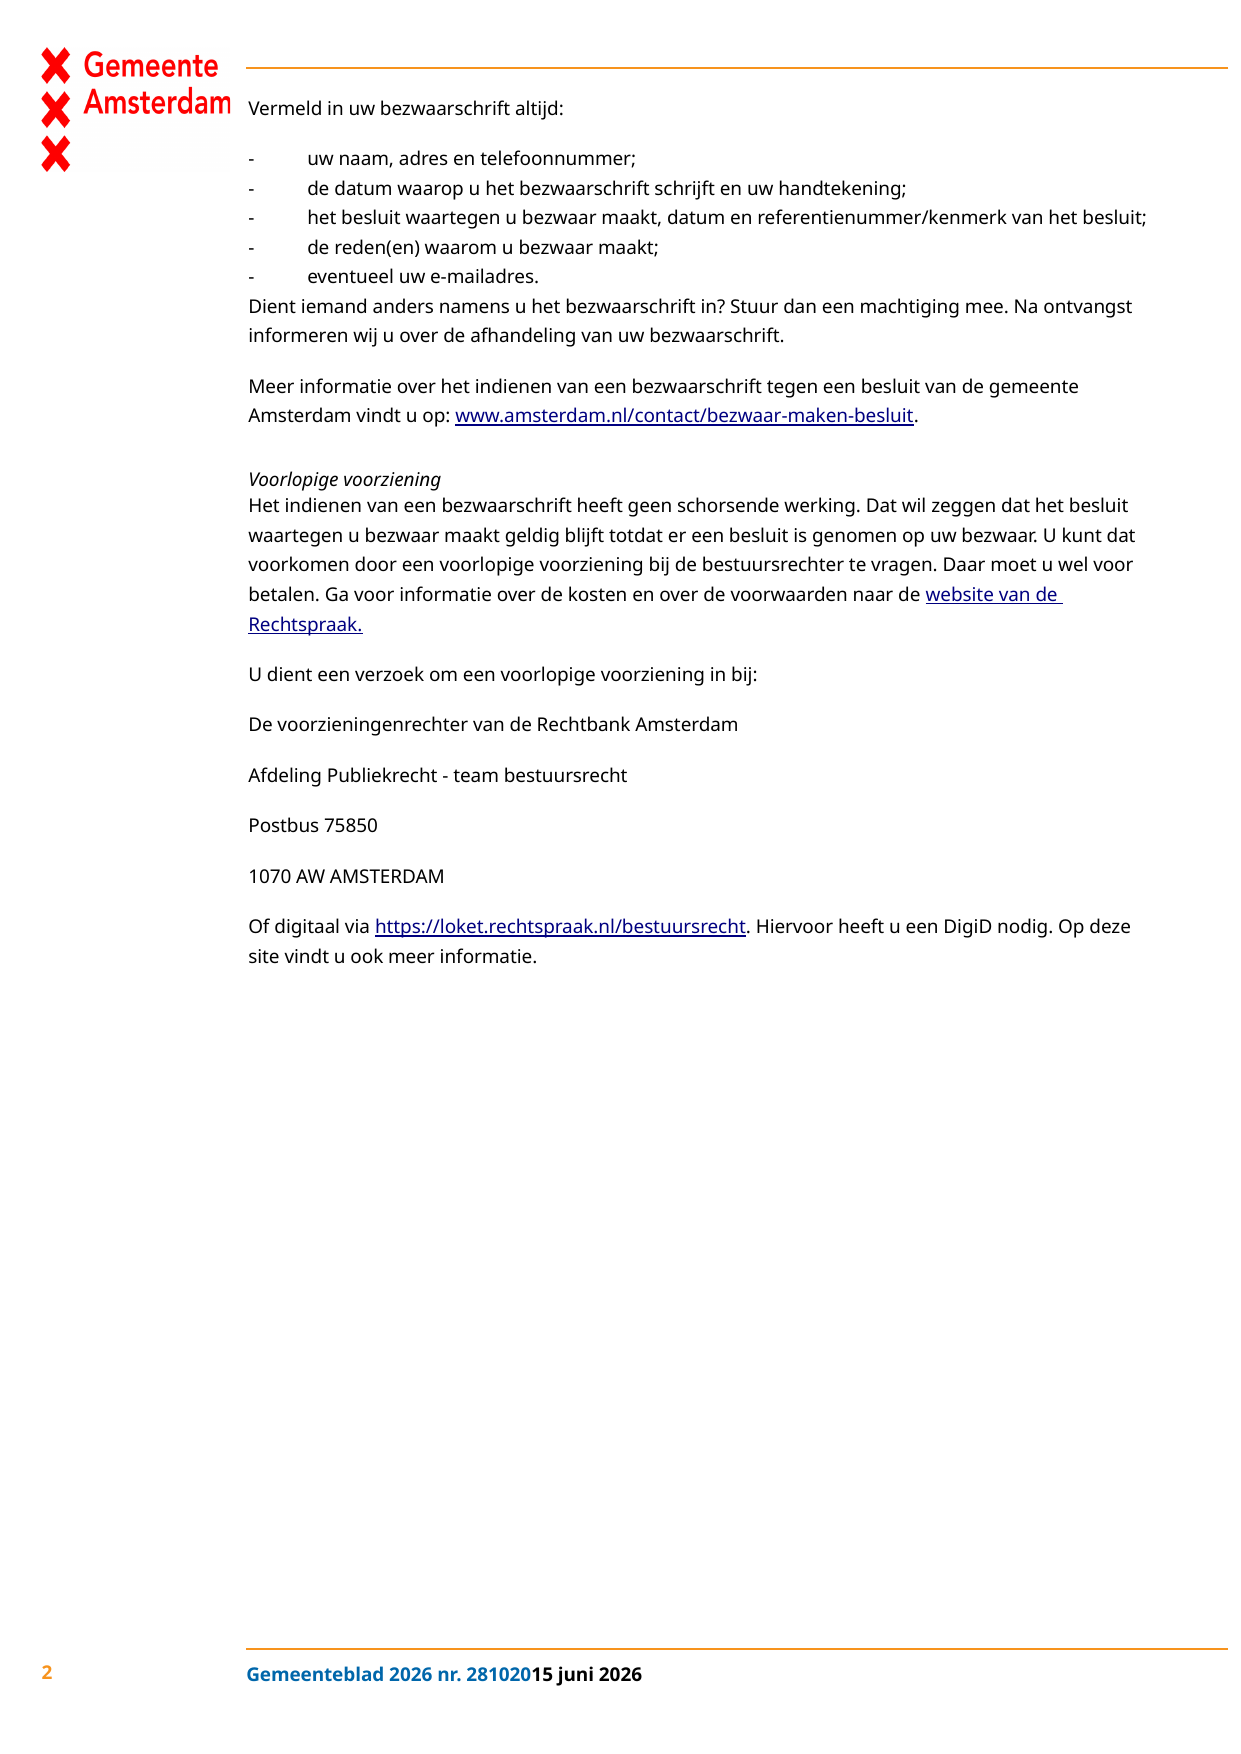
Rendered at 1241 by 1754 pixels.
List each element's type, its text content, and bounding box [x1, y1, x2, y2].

list de datum waarop u het bezwaarschrift schrijft en uw handtekening; [248, 175, 1152, 201]
picture [41, 47, 231, 172]
list eventueel uw e-mailadres. [248, 263, 1152, 289]
list het besluit waartegen u bezwaar maakt, datum en referentienummer/kenmerk van het besluit; [248, 204, 1152, 230]
text Vermeld in uw bezwaarschrift altijd: [248, 95, 1152, 121]
list de reden(en) waarom u bezwaar maakt; [248, 234, 1152, 260]
text Meer informatie over het indienen van een bezwaarschrift tegen een besluit van de gemeente Amsterdam vindt u op: www.amsterdam.nl/contact/bezwaar-maken-besluit. [248, 373, 1152, 428]
text De voorzieningenrechter van de Rechtbank Amsterdam [248, 712, 1152, 737]
list uw naam, adres en telefoonnummer; [248, 145, 1152, 171]
text U dient een verzoek om een voorlopige voorziening in bij: [248, 661, 1152, 687]
text Afdeling Publiekrecht - team bestuursrecht [248, 762, 1152, 788]
text 1070 AW AMSTERDAM [248, 863, 1152, 888]
text Of digitaal via https://loket.rechtspraak.nl/bestuursrecht. Hiervoor heeft u een DigiD nodig. Op deze site vindt u ook meer informatie. [248, 913, 1152, 968]
text Dient iemand anders namens u het bezwaarschrift in? Stuur dan een machtiging mee. Na ontvangst informeren wij u over de afhandeling van uw bezwaarschrift. [248, 293, 1152, 348]
text Het indienen van een bezwaarschrift heeft geen schorsende werking. Dat wil zeggen dat het besluit waartegen u bezwaar maakt geldig blijft totdat er een besluit is genomen op uw bezwaar. U kunt dat voorkomen door een voorlopige voorziening bij de bestuursrechter te vragen. Daar moet u wel voor betalen. Ga voor informatie over de kosten en over de voorwaarden naar de website van de Rechtspraak. [248, 492, 1152, 636]
text Voorlopige voorziening [248, 467, 1152, 492]
text Postbus 75850 [248, 812, 1152, 838]
